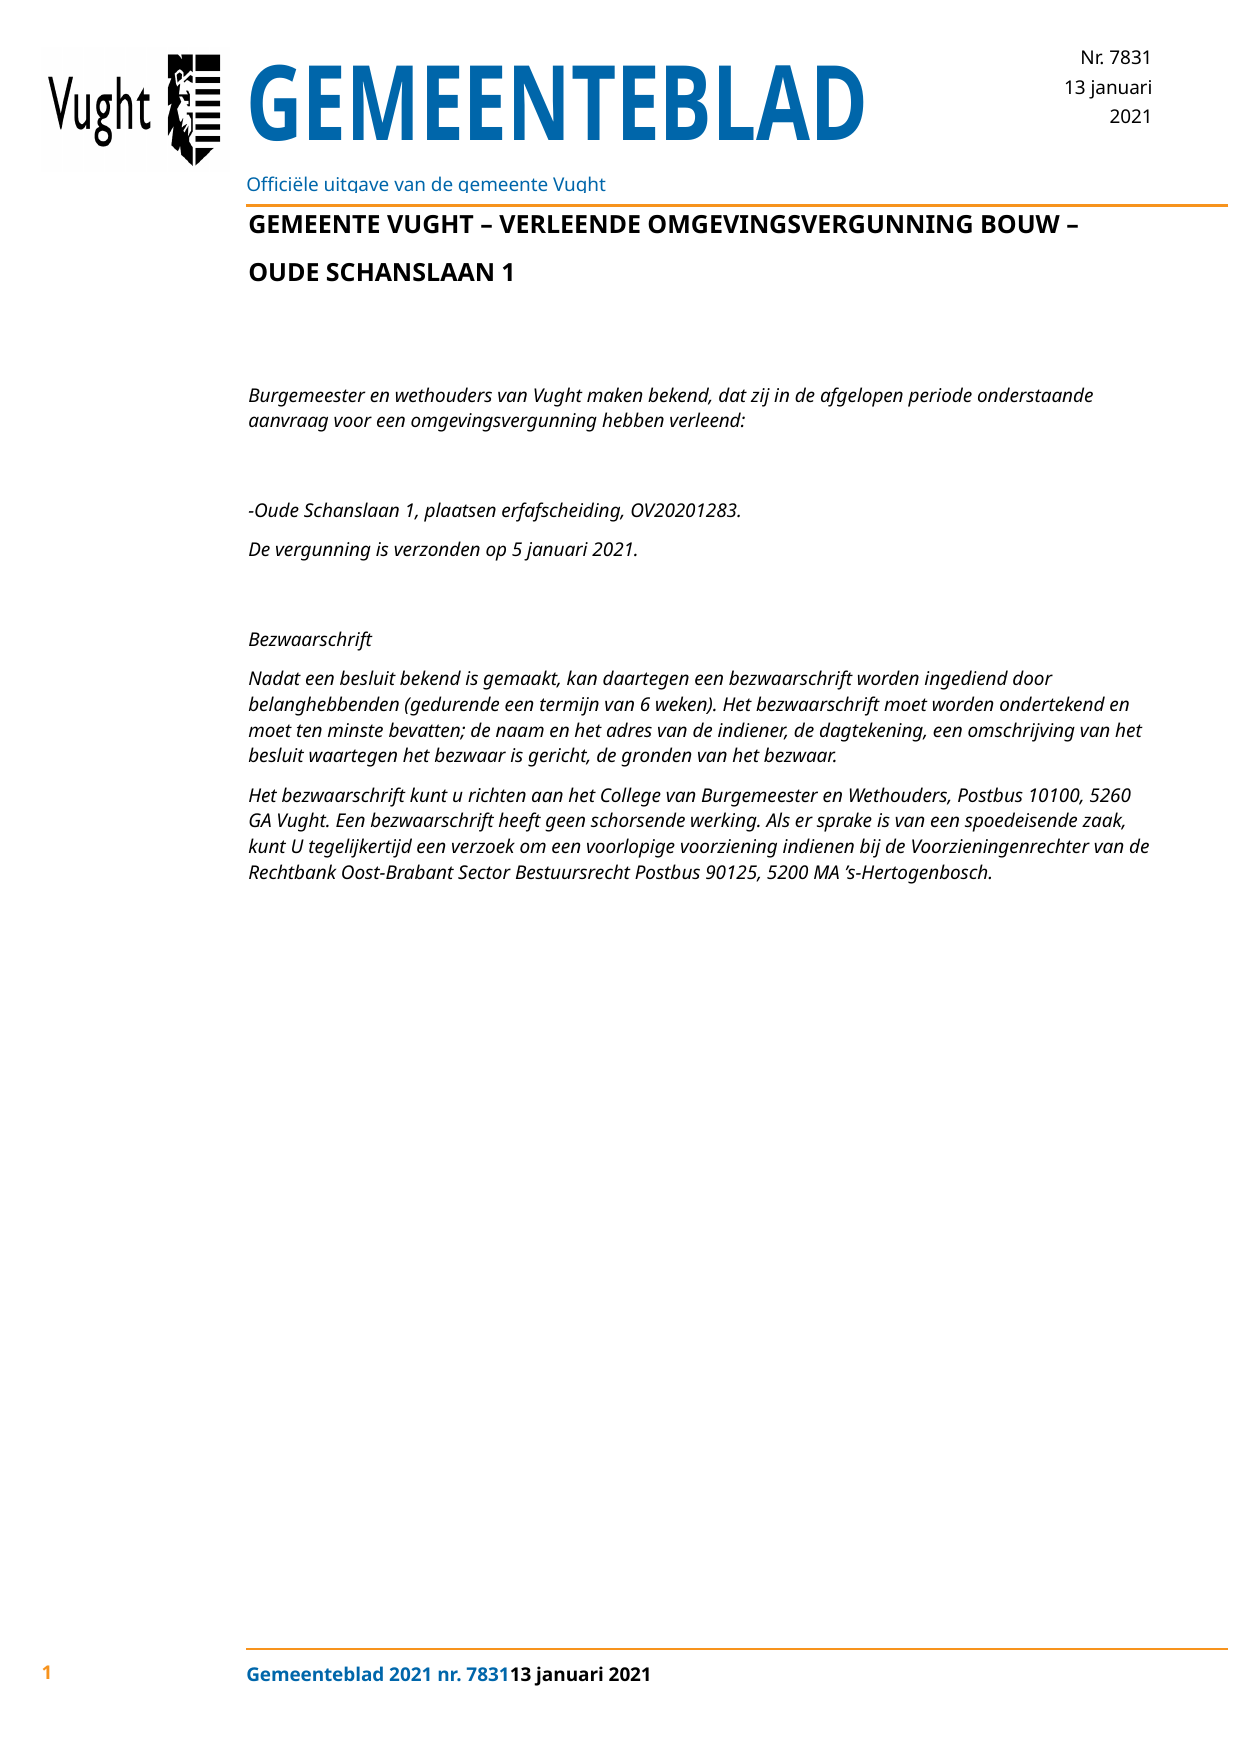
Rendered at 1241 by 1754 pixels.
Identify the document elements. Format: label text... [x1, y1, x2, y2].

text Bezwaarschrift [248, 626, 1152, 652]
text Nadat een besluit bekend is gemaakt, kan daartegen een bezwaarschrift worden ingediend door belanghebbenden (gedurende een termijn van 6 weken). Het bezwaarschrift moet worden ondertekend en moet ten minste bevatten; de naam en het adres van de indiener, de dagtekening, een omschrijving van het besluit waartegen het bezwaar is gericht, de gronden van het bezwaar. [248, 666, 1152, 768]
text GEMEENTE VUGHT – VERLEENDE OMGEVINGSVERGUNNING BOUW – OUDE SCHANSLAAN 1 [248, 207, 1152, 288]
text De vergunning is verzonden op 5 januari 2021. [248, 537, 1152, 562]
text -Oude Schanslaan 1, plaatsen erfafscheiding, OV20201283. [248, 497, 1152, 523]
picture [41, 47, 231, 172]
text Het bezwaarschrift kunt u richten aan het College van Burgemeester en Wethouders, Postbus 10100, 5260 GA Vught. Een bezwaarschrift heeft geen schorsende werking. Als er sprake is van een spoedeisende zaak, kunt U tegelijkertijd een verzoek om een voorlopige voorziening indienen bij de Voorzieningenrechter van de Rechtbank Oost-Brabant Sector Bestuursrecht Postbus 90125, 5200 MA ’s-Hertogenbosch. [248, 782, 1152, 885]
text Burgemeester en wethouders van Vught maken bekend, dat zij in de afgelopen periode onderstaande aanvraag voor een omgevingsvergunning hebben verleend: [248, 382, 1152, 433]
